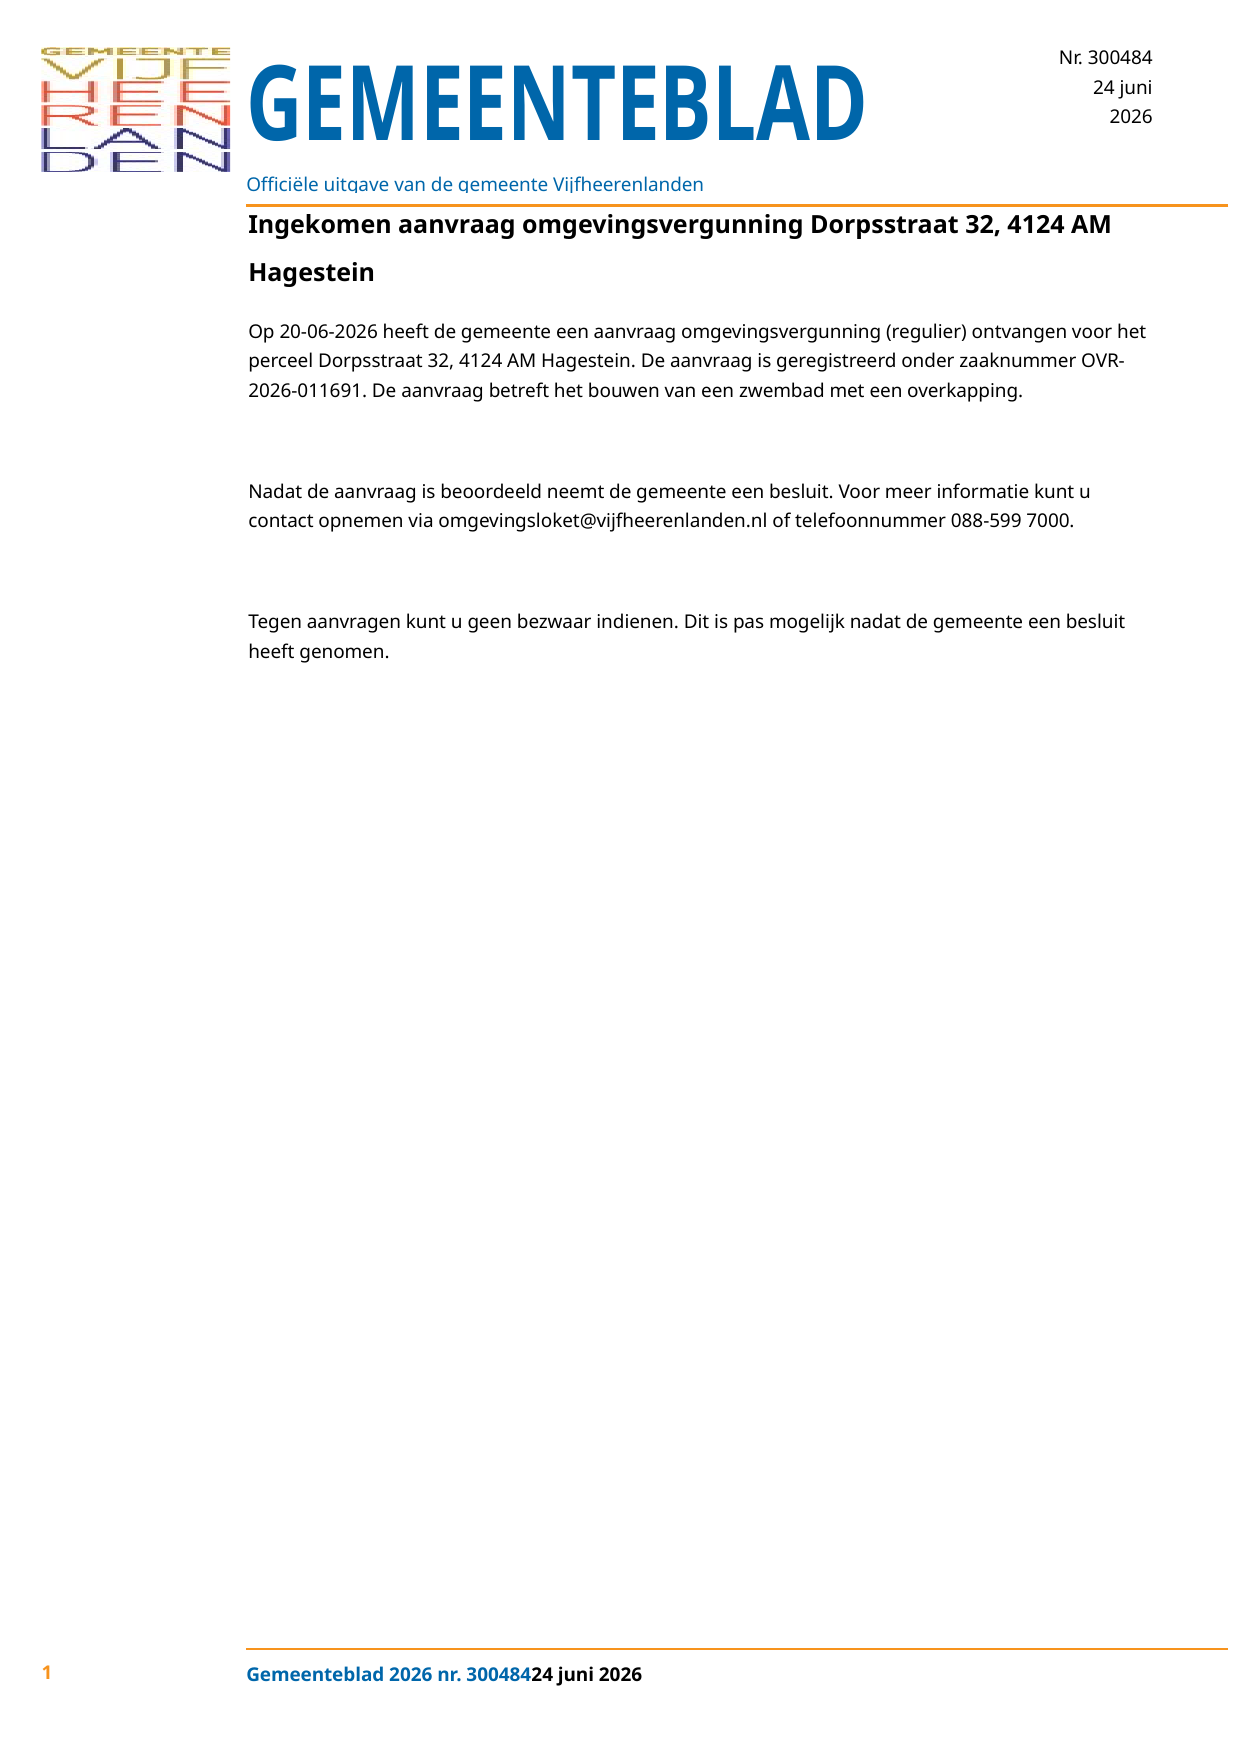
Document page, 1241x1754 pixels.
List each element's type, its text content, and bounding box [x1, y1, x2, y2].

text Nadat de aanvraag is beoordeeld neemt de gemeente een besluit. Voor meer informatie kunt u contact opnemen via omgevingsloket@vijfheerenlanden.nl of telefoonnummer 088-599 7000. [248, 478, 1152, 533]
text Tegen aanvragen kunt u geen bezwaar indienen. Dit is pas mogelijk nadat de gemeente een besluit heeft genomen. [248, 608, 1152, 664]
picture [41, 47, 231, 172]
text Op 20-06-2026 heeft de gemeente een aanvraag omgevingsvergunning (regulier) ontvangen voor het perceel Dorpsstraat 32, 4124 AM Hagestein. De aanvraag is geregistreerd onder zaaknummer OVR-2026-011691. De aanvraag betreft het bouwen van een zwembad met een overkapping. [248, 318, 1152, 403]
text Ingekomen aanvraag omgevingsvergunning Dorpsstraat 32, 4124 AM Hagestein [248, 207, 1152, 288]
